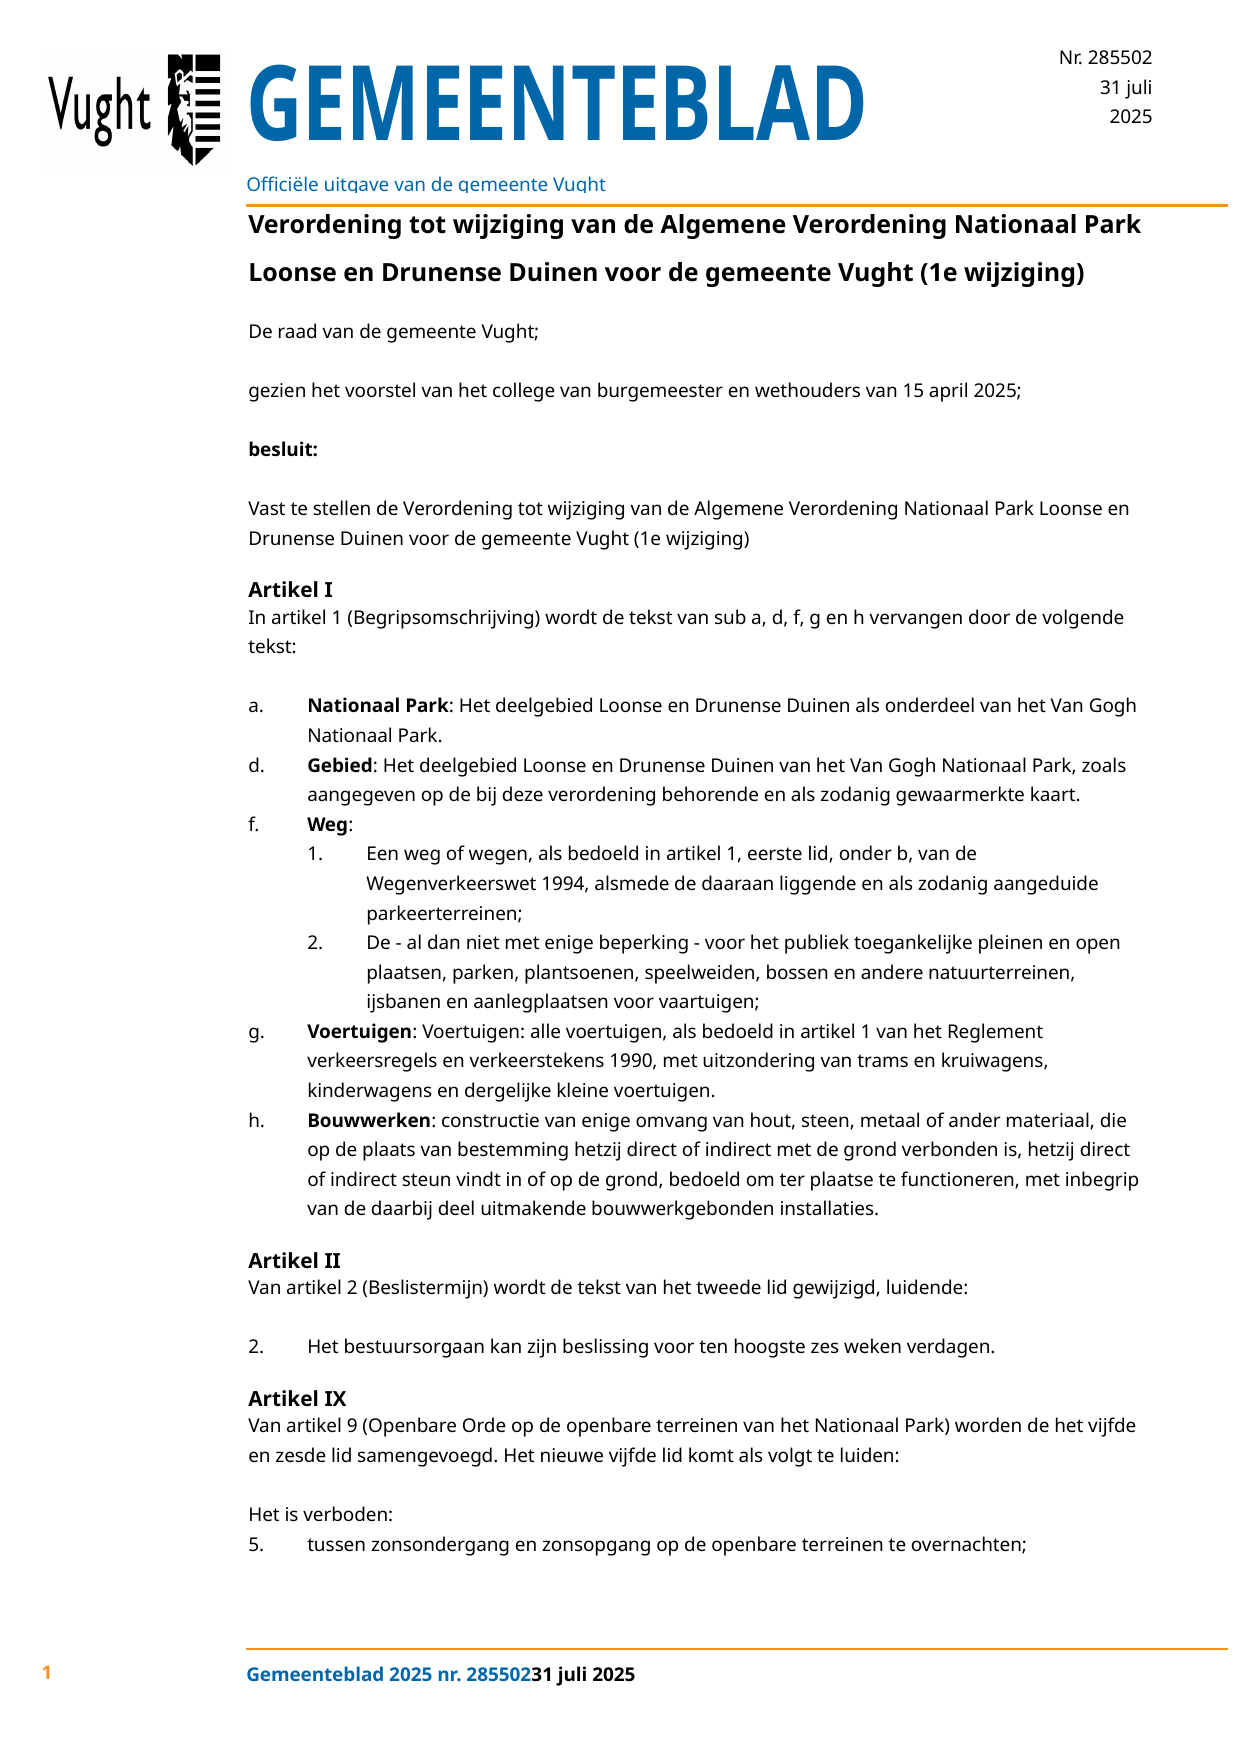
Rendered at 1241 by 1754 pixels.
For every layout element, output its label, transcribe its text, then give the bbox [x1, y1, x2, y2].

text Vast te stellen de Verordening tot wijziging van de Algemene Verordening Nationaal Park Loonse en Drunense Duinen voor de gemeente Vught (1e wijziging) [248, 495, 1152, 551]
list tussen zonsondergang en zonsopgang op de openbare terreinen te overnachten; [248, 1531, 1152, 1556]
list Nationaal Park: Het deelgebied Loonse en Drunense Duinen als onderdeel van het Van Gogh Nationaal Park. [248, 693, 1152, 748]
picture [41, 47, 231, 172]
text In artikel 1 (Begripsomschrijving) wordt de tekst van sub a, d, f, g en h vervangen door de volgende tekst: [248, 604, 1152, 659]
list Voertuigen: Voertuigen: alle voertuigen, als bedoeld in artikel 1 van het Reglement verkeersregels en verkeerstekens 1990, met uitzondering van trams en kruiwagens, kinderwagens en dergelijke kleine voertuigen. [248, 1018, 1152, 1103]
text gezien het voorstel van het college van burgemeester en wethouders van 15 april 2025; [248, 377, 1152, 403]
text Het is verboden: [248, 1501, 1152, 1527]
list Gebied: Het deelgebied Loonse en Drunense Duinen van het Van Gogh Nationaal Park, zoals aangegeven op de bij deze verordening behorende en als zodanig gewaarmerkte kaart. [248, 752, 1152, 807]
list Bouwwerken: constructie van enige omvang van hout, steen, metaal of ander materiaal, die op de plaats van bestemming hetzij direct of indirect met de grond verbonden is, hetzij direct of indirect steun vindt in of op de grond, bedoeld om ter plaatse te functioneren, met inbegrip van de daarbij deel uitmakende bouwwerkgebonden installaties. [248, 1107, 1152, 1221]
text Artikel IX [248, 1384, 1152, 1412]
list Weg: [248, 811, 1152, 837]
text Van artikel 9 (Openbare Orde op de openbare terreinen van het Nationaal Park) worden de het vijfde en zesde lid samengevoegd. Het nieuwe vijfde lid komt als volgt te luiden: [248, 1412, 1152, 1468]
text Van artikel 2 (Beslistermijn) wordt de tekst van het tweede lid gewijzigd, luidende: [248, 1274, 1152, 1300]
list Een weg of wegen, als bedoeld in artikel 1, eerste lid, onder b, van de Wegenverkeerswet 1994, alsmede de daaraan liggende en als zodanig aangeduide parkeerterreinen; [307, 841, 1152, 925]
text besluit: [248, 436, 1152, 462]
text Artikel II [248, 1246, 1152, 1274]
text Artikel I [248, 575, 1152, 604]
text De raad van de gemeente Vught; [248, 318, 1152, 344]
text Verordening tot wijziging van de Algemene Verordening Nationaal Park Loonse en Drunense Duinen voor de gemeente Vught (1e wijziging) [248, 207, 1152, 288]
list De - al dan niet met enige beperking - voor het publiek toegankelijke pleinen en open plaatsen, parken, plantsoenen, speelweiden, bossen en andere natuurterreinen, ijsbanen en aanlegplaatsen voor vaartuigen; [307, 929, 1152, 1014]
list Het bestuursorgaan kan zijn beslissing voor ten hoogste zes weken verdagen. [248, 1333, 1152, 1359]
